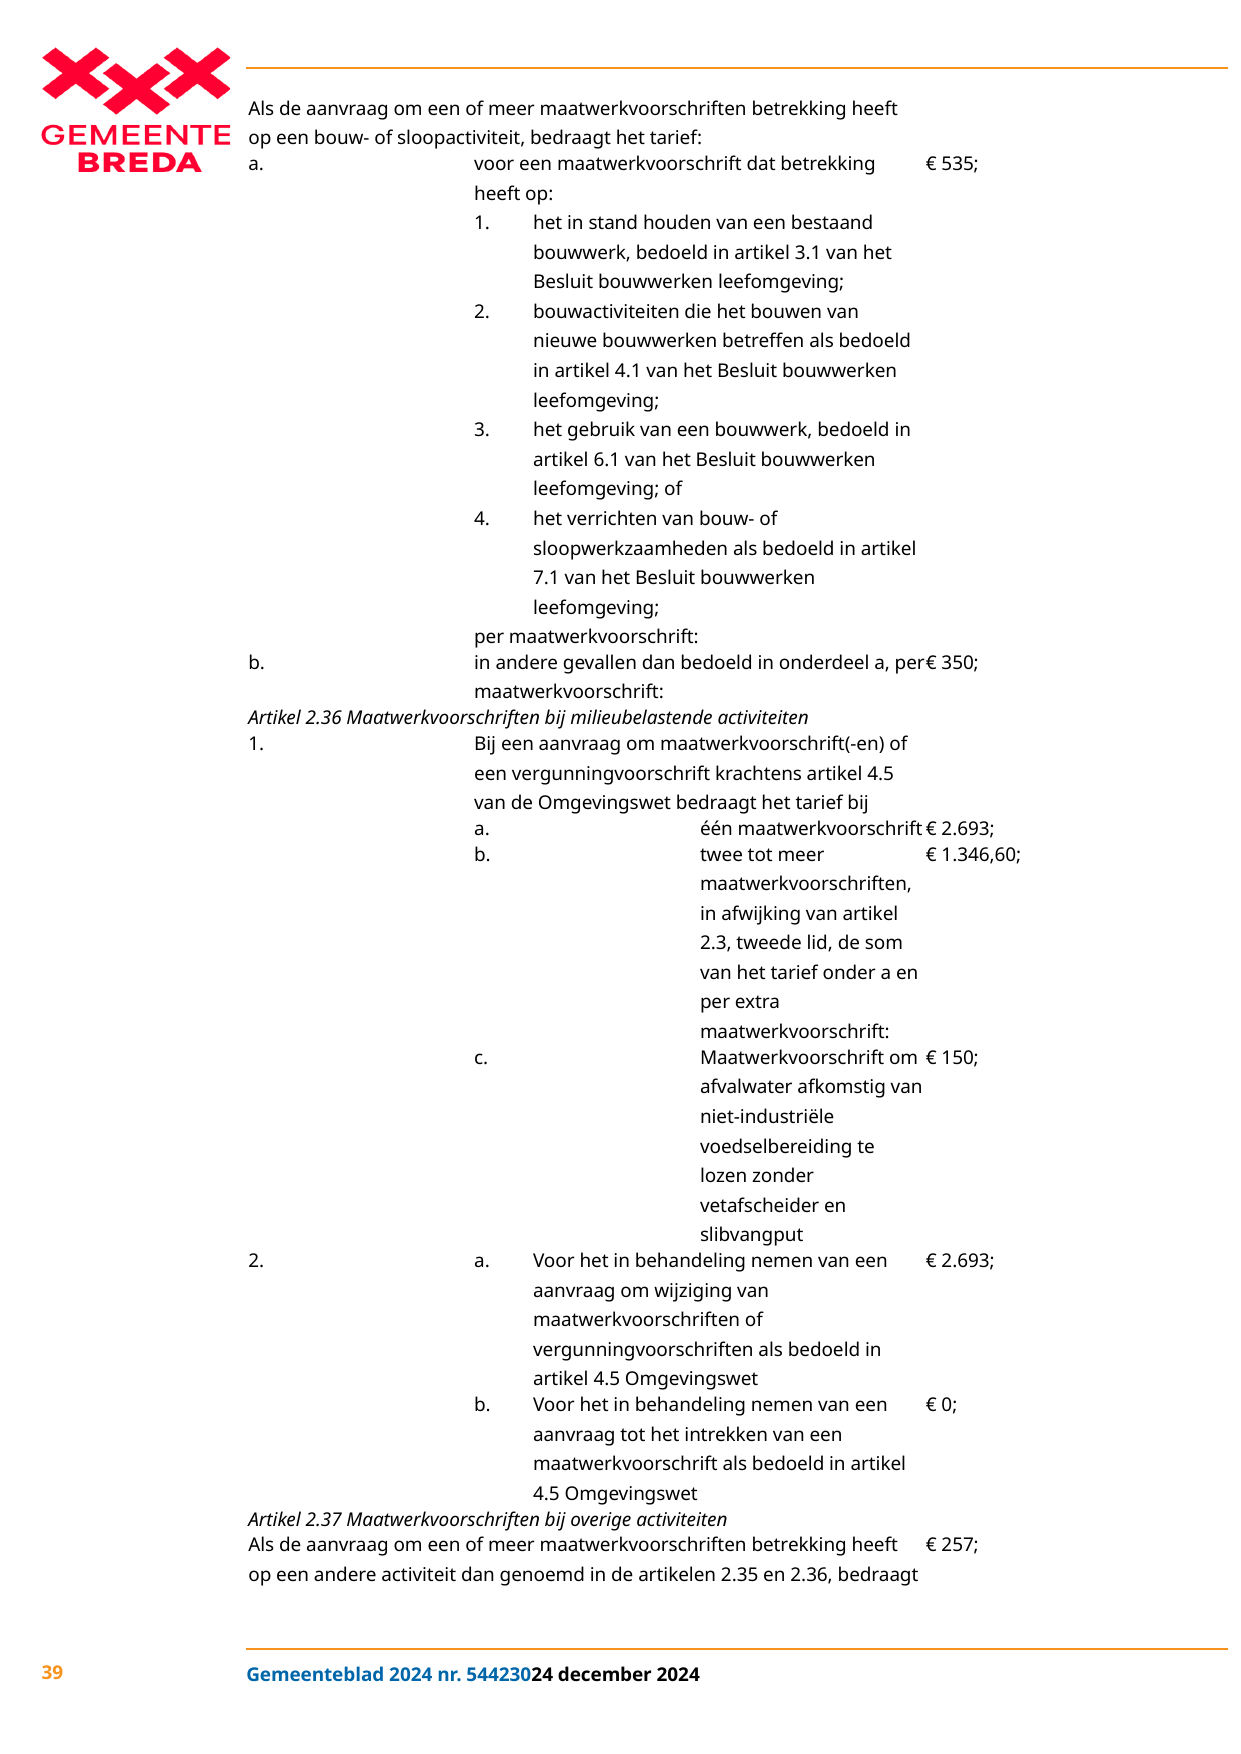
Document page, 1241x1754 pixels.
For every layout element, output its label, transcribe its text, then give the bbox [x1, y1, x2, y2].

table_cell 1. [248, 730, 474, 815]
table_cell a. [248, 150, 474, 649]
table_cell € 2.693; [926, 815, 1152, 841]
table_cell b. [474, 841, 700, 1044]
table_cell Maatwerkvoorschrift om afvalwater afkomstig van niet-industriële voedselbereiding te lozen zonder vetafscheider en slibvangput [700, 1044, 926, 1247]
table_cell € 2.693; [926, 1247, 1152, 1391]
table_cell c. [474, 1044, 700, 1247]
table_cell Als de aanvraag om een of meer maatwerkvoorschriften betrekking heeft op een bouw- of sloopactiviteit, bedraagt het tarief: [248, 95, 926, 150]
table_cell Artikel 2.37 Maatwerkvoorschriften bij overige activiteiten [248, 1506, 926, 1532]
table_cell voor een maatwerkvoorschrift dat betrekking heeft op: het in stand houden van een bestaand bouwwerk, bedoeld in artikel 3.1 van het Besluit bouwwerken leefomgeving; bouwactiviteiten die het bouwen van nieuwe bouwwerken betreffen als bedoeld in artikel 4.1 van het Besluit bouwwerken leefomgeving; het gebruik van een bouwwerk, bedoeld in artikel 6.1 van het Besluit bouwwerken leefomgeving; of het verrichten van bouw- of sloopwerkzaamheden als bedoeld in artikel 7.1 van het Besluit bouwwerken leefomgeving; per maatwerkvoorschrift: [474, 150, 926, 649]
table_cell [926, 1506, 1152, 1532]
table_cell € 350; [926, 649, 1152, 704]
table_cell [926, 705, 1152, 730]
table_cell € 535; [926, 150, 1152, 649]
table_cell € 0; [926, 1391, 1152, 1506]
table_cell [248, 815, 474, 841]
table_cell b. [248, 649, 474, 704]
table_cell twee tot meer maatwerkvoorschriften, in afwijking van artikel 2.3, tweede lid, de som van het tarief onder a en per extra maatwerkvoorschrift: [700, 841, 926, 1044]
table_cell Als de aanvraag om een of meer maatwerkvoorschriften betrekking heeft op een andere activiteit dan genoemd in de artikelen 2.35 en 2.36, bedraagt [248, 1532, 926, 1587]
table_cell één maatwerkvoorschrift [700, 815, 926, 841]
table_cell € 257; [926, 1532, 1152, 1587]
table_cell 2. [248, 1247, 474, 1391]
picture [41, 47, 231, 172]
table_cell [248, 1044, 474, 1247]
table_cell in andere gevallen dan bedoeld in onderdeel a, per maatwerkvoorschrift: [474, 649, 926, 704]
table_cell Bij een aanvraag om maatwerkvoorschrift(-en) of een vergunningvoorschrift krachtens artikel 4.5 van de Omgevingswet bedraagt het tarief bij [474, 730, 926, 815]
table_cell Voor het in behandeling nemen van een aanvraag tot het intrekken van een maatwerkvoorschrift als bedoeld in artikel 4.5 Omgevingswet [474, 1391, 926, 1506]
table_cell [248, 841, 474, 1044]
table_cell [926, 730, 1152, 815]
table_cell [248, 1391, 474, 1506]
table_cell € 150; [926, 1044, 1152, 1247]
table_cell € 1.346,60; [926, 841, 1152, 1044]
table_cell a. [474, 815, 700, 841]
table_cell [926, 95, 1152, 150]
table_cell Artikel 2.36 Maatwerkvoorschriften bij milieubelastende activiteiten [248, 705, 926, 730]
table_cell Voor het in behandeling nemen van een aanvraag om wijziging van maatwerkvoorschriften of vergunningvoorschriften als bedoeld in artikel 4.5 Omgevingswet [474, 1247, 926, 1391]
